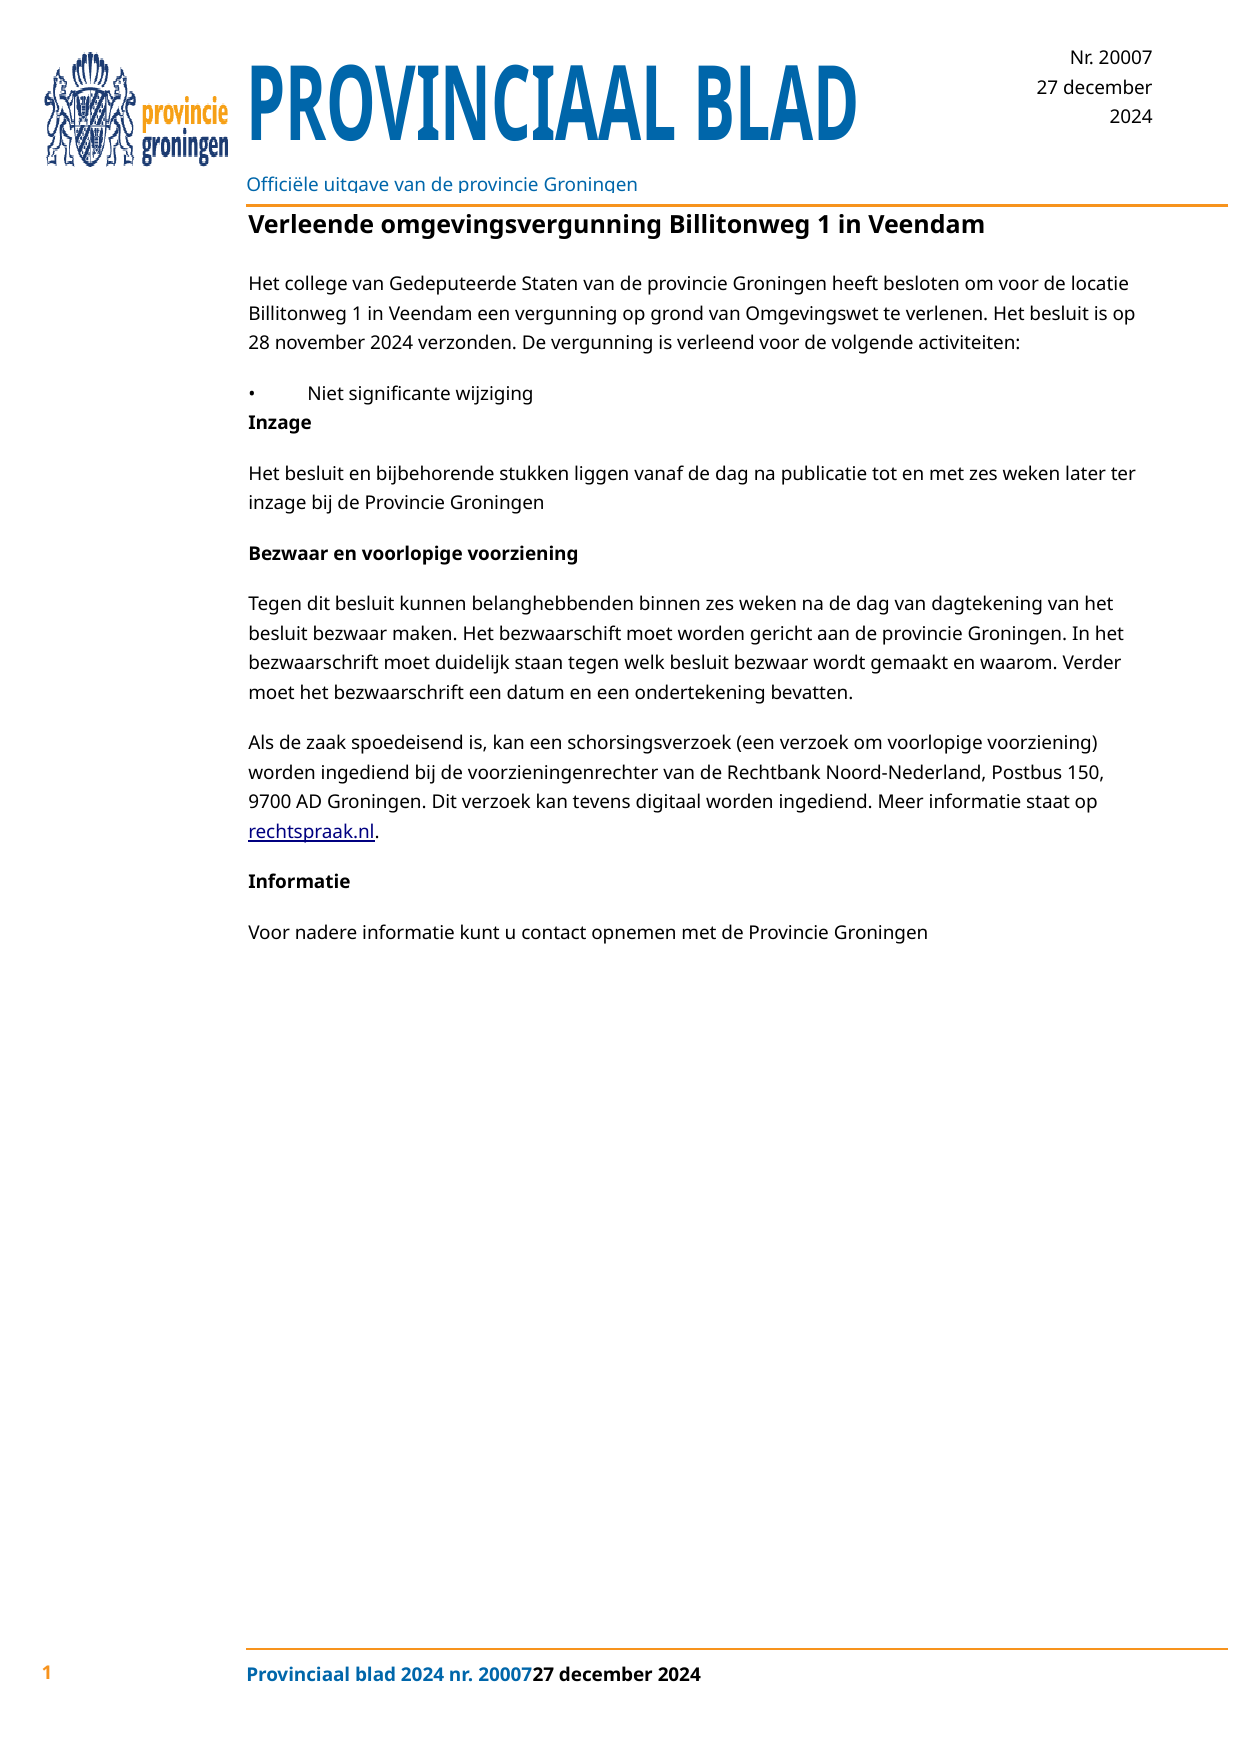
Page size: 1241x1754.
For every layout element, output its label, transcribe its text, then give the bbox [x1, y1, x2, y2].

text Het college van Gedeputeerde Staten van de provincie Groningen heeft besloten om voor de locatie Billitonweg 1 in Veendam een vergunning op grond van Omgevingswet te verlenen. Het besluit is op 28 november 2024 verzonden. De vergunning is verleend voor de volgende activiteiten: [248, 270, 1152, 355]
text Verleende omgevingsvergunning Billitonweg 1 in Veendam [248, 207, 1152, 241]
list Niet significante wijziging [248, 380, 1152, 406]
text Het besluit en bijbehorende stukken liggen vanaf de dag na publicatie tot en met zes weken later ter inzage bij de Provincie Groningen [248, 460, 1152, 515]
text Als de zaak spoedeisend is, kan een schorsingsverzoek (een verzoek om voorlopige voorziening) worden ingediend bij de voorzieningenrechter van de Rechtbank Noord-Nederland, Postbus 150, 9700 AD Groningen. Dit verzoek kan tevens digitaal worden ingediend. Meer informatie staat op rechtspraak.nl. [248, 729, 1152, 844]
picture [41, 47, 231, 172]
text Inzage [248, 409, 1152, 435]
text Informatie [248, 869, 1152, 894]
text Tegen dit besluit kunnen belanghebbenden binnen zes weken na de dag van dagtekening van het besluit bezwaar maken. Het bezwaarschift moet worden gericht aan de provincie Groningen. In het bezwaarschrift moet duidelijk staan tegen welk besluit bezwaar wordt gemaakt en waarom. Verder moet het bezwaarschrift een datum en een ondertekening bevatten. [248, 590, 1152, 705]
text Voor nadere informatie kunt u contact opnemen met de Provincie Groningen [248, 919, 1152, 945]
text Bezwaar en voorlopige voorziening [248, 540, 1152, 566]
